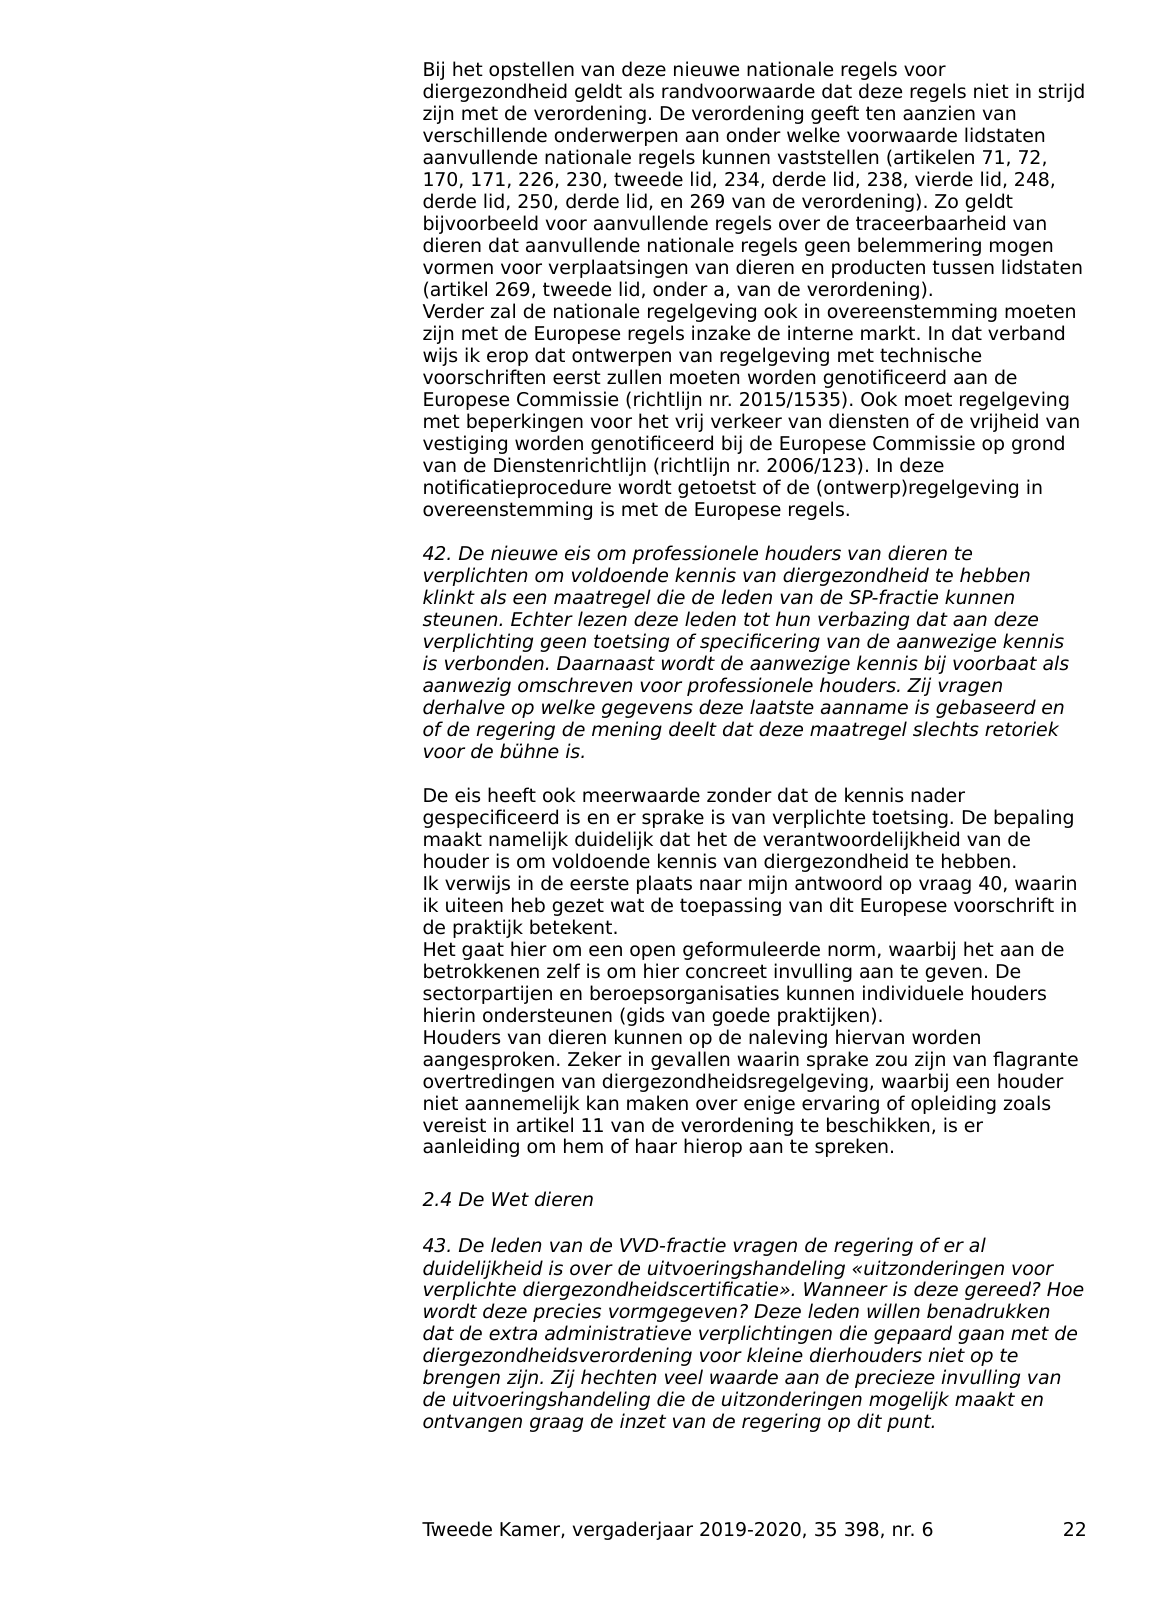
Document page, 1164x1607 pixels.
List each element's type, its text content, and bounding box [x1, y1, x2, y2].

text 43. De leden van de VVD-fractie vragen de regering of er al duidelijkheid is over de uitvoeringshandeling «uitzonderingen voor verplichte diergezondheidscertificatie». Wanneer is deze gereed? Hoe wordt deze precies vormgegeven? Deze leden willen benadrukken dat de extra administratieve verplichtingen die gepaard gaan met de diergezondheidsverordening voor kleine dierhouders niet op te brengen zijn. Zij hechten veel waarde aan de precieze invulling van de uitvoeringshandeling die de uitzonderingen mogelijk maakt en ontvangen graag de inzet van de regering op dit punt. [422, 1235, 1087, 1433]
text Ik verwijs in de eerste plaats naar mijn antwoord op vraag 40, waarin ik uiteen heb gezet wat de toepassing van dit Europese voorschrift in de praktijk betekent. [422, 873, 1087, 939]
subtitle 2.4 De Wet dieren [422, 1188, 1087, 1210]
text Verder zal de nationale regelgeving ook in overeenstemming moeten zijn met de Europese regels inzake de interne markt. In dat verband wijs ik erop dat ontwerpen van regelgeving met technische voorschriften eerst zullen moeten worden genotificeerd aan de Europese Commissie (richtlijn nr. 2015/1535). Ook moet regelgeving met beperkingen voor het vrij verkeer van diensten of de vrijheid van vestiging worden genotificeerd bij de Europese Commissie op grond van de Dienstenrichtlijn (richtlijn nr. 2006/123). In deze notificatieprocedure wordt getoetst of de (ontwerp)regelgeving in overeenstemming is met de Europese regels. [422, 301, 1087, 521]
text Het gaat hier om een open geformuleerde norm, waarbij het aan de betrokkenen zelf is om hier concreet invulling aan te geven. De sectorpartijen en beroepsorganisaties kunnen individuele houders hierin ondersteunen (gids van goede praktijken). [422, 939, 1087, 1027]
text 42. De nieuwe eis om professionele houders van dieren te verplichten om voldoende kennis van diergezondheid te hebben klinkt als een maatregel die de leden van de SP-fractie kunnen steunen. Echter lezen deze leden tot hun verbazing dat aan deze verplichting geen toetsing of specificering van de aanwezige kennis is verbonden. Daarnaast wordt de aanwezige kennis bij voorbaat als aanwezig omschreven voor professionele houders. Zij vragen derhalve op welke gegevens deze laatste aanname is gebaseerd en of de regering de mening deelt dat deze maatregel slechts retoriek voor de bühne is. [422, 543, 1087, 763]
text Houders van dieren kunnen op de naleving hiervan worden aangesproken. Zeker in gevallen waarin sprake zou zijn van flagrante overtredingen van diergezondheidsregelgeving, waarbij een houder niet aannemelijk kan maken over enige ervaring of opleiding zoals vereist in artikel 11 van de verordening te beschikken, is er aanleiding om hem of haar hierop aan te spreken. [422, 1027, 1087, 1158]
text Bij het opstellen van deze nieuwe nationale regels voor diergezondheid geldt als randvoorwaarde dat deze regels niet in strijd zijn met de verordening. De verordening geeft ten aanzien van verschillende onderwerpen aan onder welke voorwaarde lidstaten aanvullende nationale regels kunnen vaststellen (artikelen 71, 72, 170, 171, 226, 230, tweede lid, 234, derde lid, 238, vierde lid, 248, derde lid, 250, derde lid, en 269 van de verordening). Zo geldt bijvoorbeeld voor aanvullende regels over de traceerbaarheid van dieren dat aanvullende nationale regels geen belemmering mogen vormen voor verplaatsingen van dieren en producten tussen lidstaten (artikel 269, tweede lid, onder a, van de verordening). [422, 59, 1087, 301]
text De eis heeft ook meerwaarde zonder dat de kennis nader gespecificeerd is en er sprake is van verplichte toetsing. De bepaling maakt namelijk duidelijk dat het de verantwoordelijkheid van de houder is om voldoende kennis van diergezondheid te hebben. [422, 785, 1087, 873]
